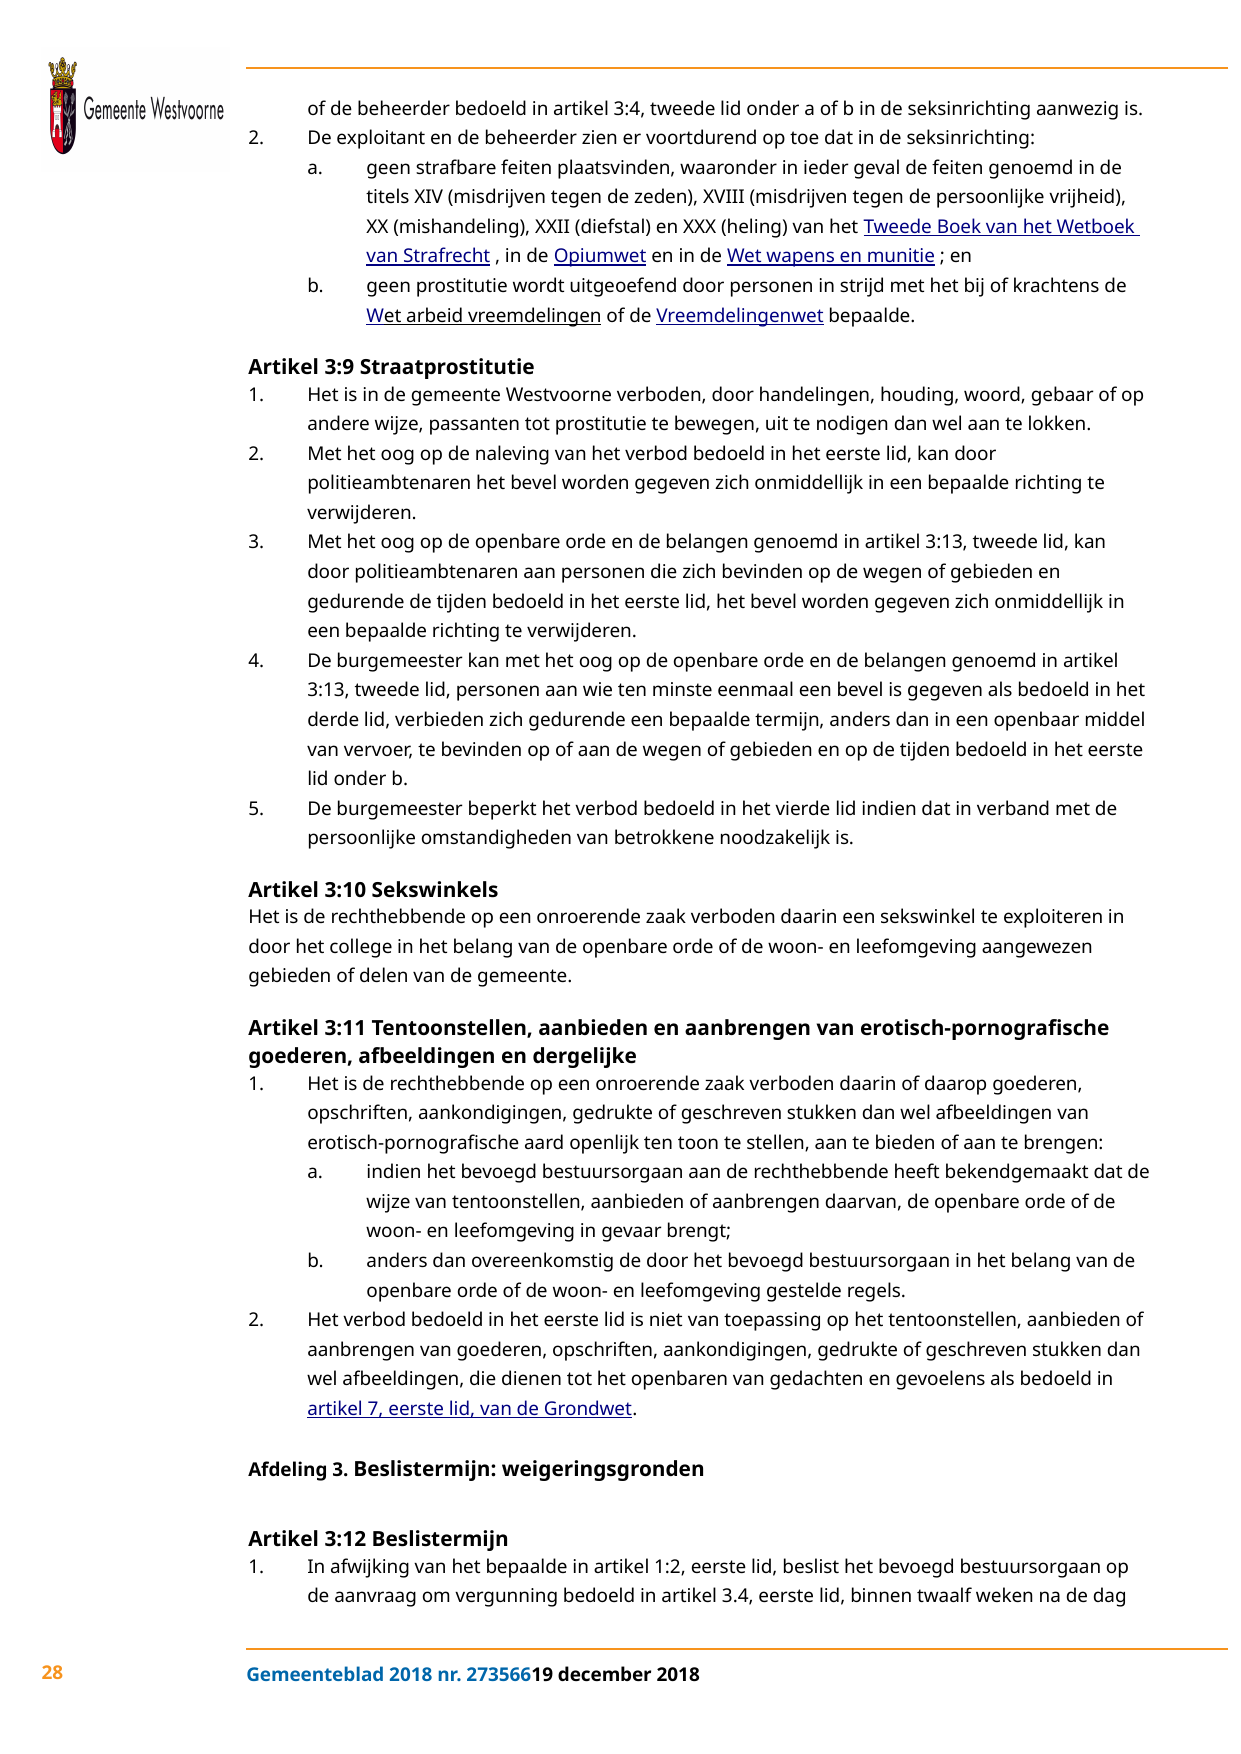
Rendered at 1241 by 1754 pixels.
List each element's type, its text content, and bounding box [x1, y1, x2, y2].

text Artikel 3:9 Straatprostitutie [248, 352, 1152, 381]
list De burgemeester beperkt het verbod bedoeld in het vierde lid indien dat in verband met de persoonlijke omstandigheden van betrokkene noodzakelijk is. [248, 795, 1152, 850]
text Artikel 3:11 Tentoonstellen, aanbieden en aanbrengen van erotisch-pornografische goederen, afbeeldingen en dergelijke [248, 1013, 1152, 1070]
list De exploitant en de beheerder zien er voortdurend op toe dat in de seksinrichting: [248, 124, 1152, 150]
list of de beheerder bedoeld in artikel 3:4, tweede lid onder a of b in de seksinrichting aanwezig is. [248, 95, 1152, 121]
list De burgemeester kan met het oog op de openbare orde en de belangen genoemd in artikel 3:13, tweede lid, personen aan wie ten minste eenmaal een bevel is gegeven als bedoeld in het derde lid, verbieden zich gedurende een bepaalde termijn, anders dan in een openbaar middel van vervoer, te bevinden op of aan de wegen of gebieden en op de tijden bedoeld in het eerste lid onder b. [248, 647, 1152, 791]
text Artikel 3:10 Sekswinkels [248, 875, 1152, 903]
text Artikel 3:12 Beslistermijn [248, 1524, 1152, 1553]
list In afwijking van het bepaalde in artikel 1:2, eerste lid, beslist het bevoegd bestuursorgaan op de aanvraag om vergunning bedoeld in artikel 3.4, eerste lid, binnen twaalf weken na de dag [248, 1553, 1152, 1608]
text Afdeling 3. Beslistermijn: weigeringsgronden [248, 1454, 1152, 1483]
list indien het bevoegd bestuursorgaan aan de rechthebbende heeft bekendgemaakt dat de wijze van tentoonstellen, aanbieden of aanbrengen daarvan, de openbare orde of de woon- en leefomgeving in gevaar brengt; [307, 1158, 1152, 1243]
list geen prostitutie wordt uitgeoefend door personen in strijd met het bij of krachtens de Wet arbeid vreemdelingen of de Vreemdelingenwet bepaalde. [307, 272, 1152, 328]
text Het is de rechthebbende op een onroerende zaak verboden daarin een sekswinkel te exploiteren in door het college in het belang van de openbare orde of de woon- en leefomgeving aangewezen gebieden of delen van de gemeente. [248, 903, 1152, 988]
list geen strafbare feiten plaatsvinden, waaronder in ieder geval de feiten genoemd in de titels XIV (misdrijven tegen de zeden), XVIII (misdrijven tegen de persoonlijke vrijheid), XX (mishandeling), XXII (diefstal) en XXX (heling) van het Tweede Boek van het Wetboek van Strafrecht , in de Opiumwet en in de Wet wapens en munitie ; en [307, 154, 1152, 268]
picture [41, 47, 231, 172]
list Met het oog op de openbare orde en de belangen genoemd in artikel 3:13, tweede lid, kan door politieambtenaren aan personen die zich bevinden op de wegen of gebieden en gedurende de tijden bedoeld in het eerste lid, het bevel worden gegeven zich onmiddellijk in een bepaalde richting te verwijderen. [248, 529, 1152, 643]
list Het is de rechthebbende op een onroerende zaak verboden daarin of daarop goederen, opschriften, aankondigingen, gedrukte of geschreven stukken dan wel afbeeldingen van erotisch-pornografische aard openlijk ten toon te stellen, aan te bieden of aan te brengen: [248, 1070, 1152, 1155]
list Het verbod bedoeld in het eerste lid is niet van toepassing op het tentoonstellen, aanbieden of aanbrengen van goederen, opschriften, aankondigingen, gedrukte of geschreven stukken dan wel afbeeldingen, die dienen tot het openbaren van gedachten en gevoelens als bedoeld in artikel 7, eerste lid, van de Grondwet. [248, 1306, 1152, 1421]
list Het is in de gemeente Westvoorne verboden, door handelingen, houding, woord, gebaar of op andere wijze, passanten tot prostitutie te bewegen, uit te nodigen dan wel aan te lokken. [248, 381, 1152, 436]
list anders dan overeenkomstig de door het bevoegd bestuursorgaan in het belang van de openbare orde of de woon- en leefomgeving gestelde regels. [307, 1247, 1152, 1303]
list Met het oog op de naleving van het verbod bedoeld in het eerste lid, kan door politieambtenaren het bevel worden gegeven zich onmiddellijk in een bepaalde richting te verwijderen. [248, 440, 1152, 525]
